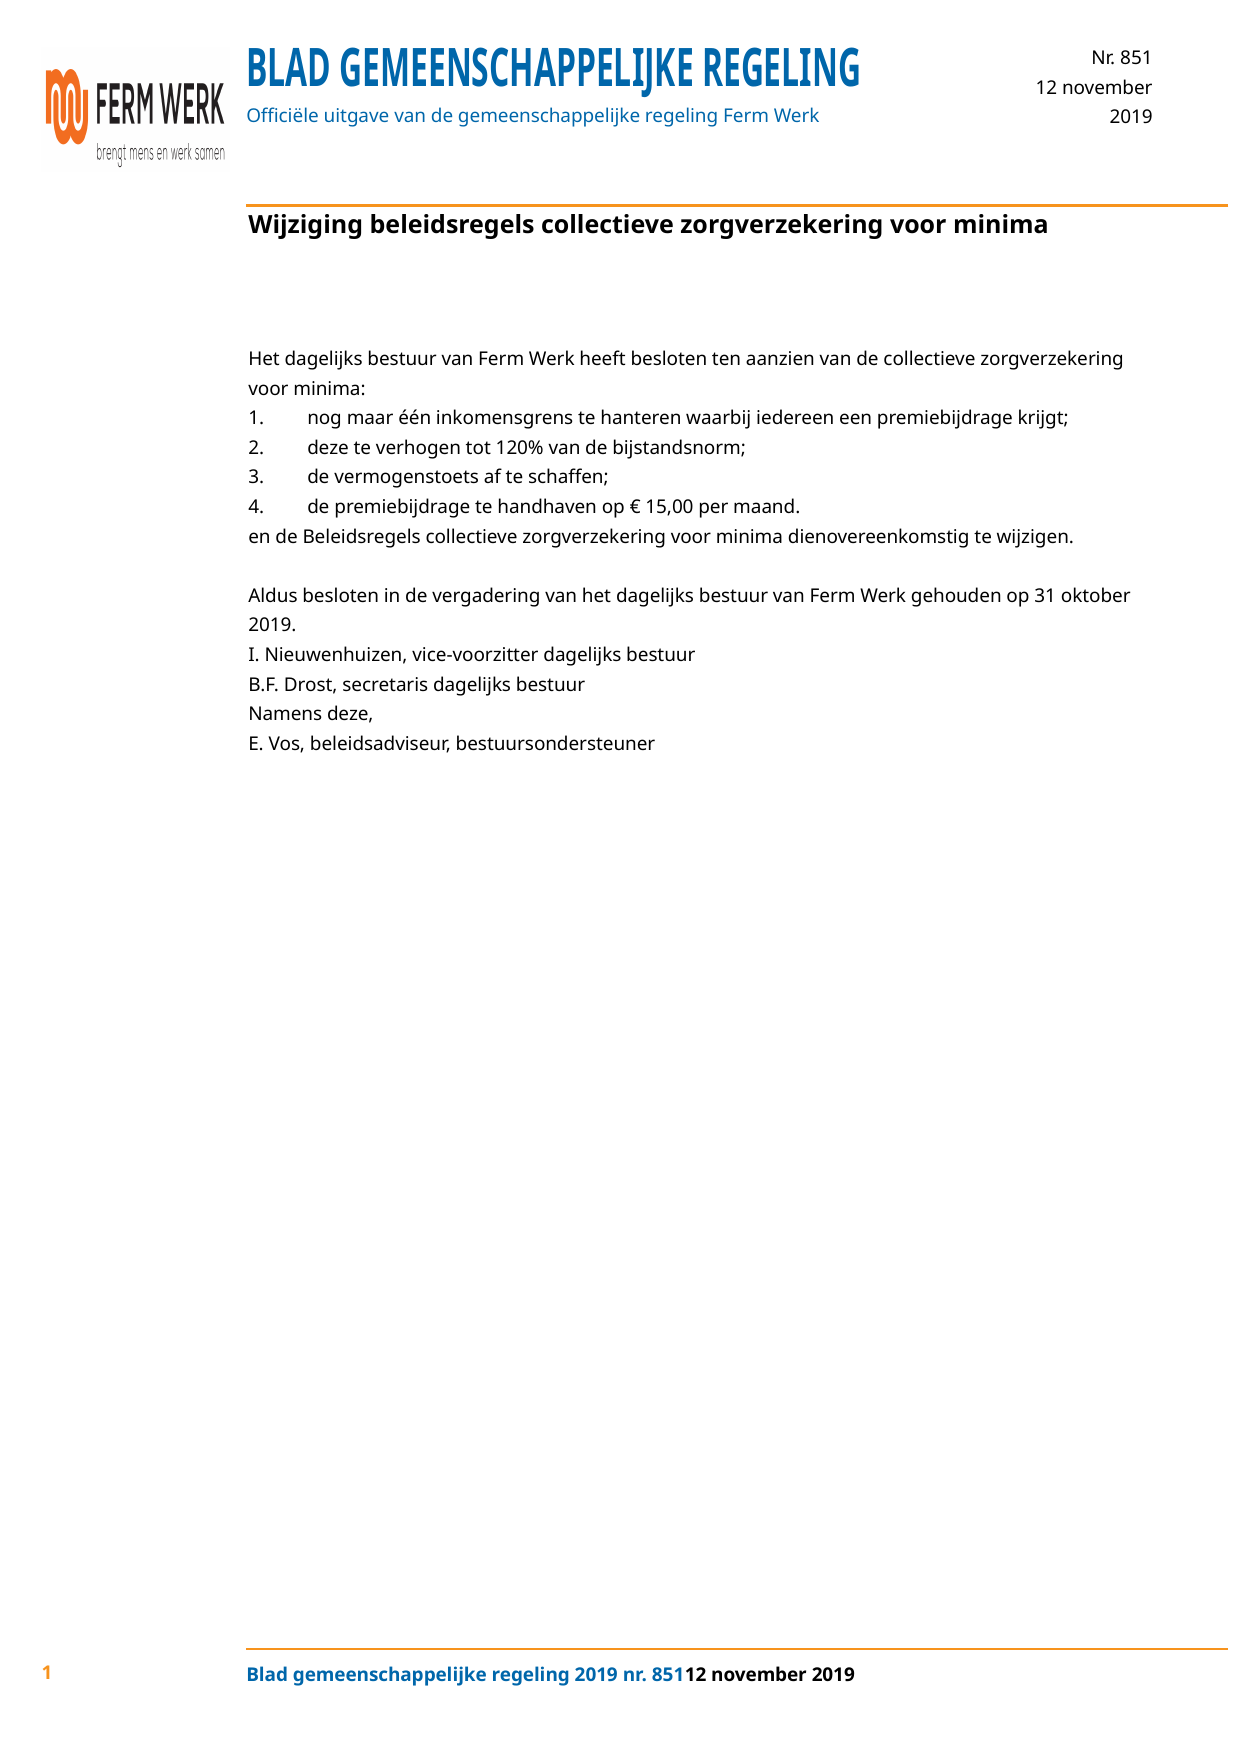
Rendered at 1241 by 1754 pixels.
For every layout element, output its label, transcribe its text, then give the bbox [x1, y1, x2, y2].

list de vermogenstoets af te schaffen; [248, 464, 1152, 489]
text E. Vos, beleidsadviseur, bestuursondersteuner [248, 730, 1152, 756]
text I. Nieuwenhuizen, vice-voorzitter dagelijks bestuur [248, 641, 1152, 667]
list de premiebijdrage te handhaven op € 15,00 per maand. [248, 493, 1152, 519]
list deze te verhogen tot 120% van de bijstandsnorm; [248, 434, 1152, 460]
text Namens deze, [248, 700, 1152, 726]
text Het dagelijks bestuur van Ferm Werk heeft besloten ten aanzien van de collectieve zorgverzekering voor minima: [248, 345, 1152, 401]
text B.F. Drost, secretaris dagelijks bestuur [248, 671, 1152, 696]
text Wijziging beleidsregels collectieve zorgverzekering voor minima [248, 207, 1152, 241]
text en de Beleidsregels collectieve zorgverzekering voor minima dienovereenkomstig te wijzigen. [248, 523, 1152, 548]
list nog maar één inkomensgrens te hanteren waarbij iedereen een premiebijdrage krijgt; [248, 404, 1152, 430]
text Aldus besloten in de vergadering van het dagelijks bestuur van Ferm Werk gehouden op 31 oktober 2019. [248, 582, 1152, 637]
picture [41, 47, 231, 172]
